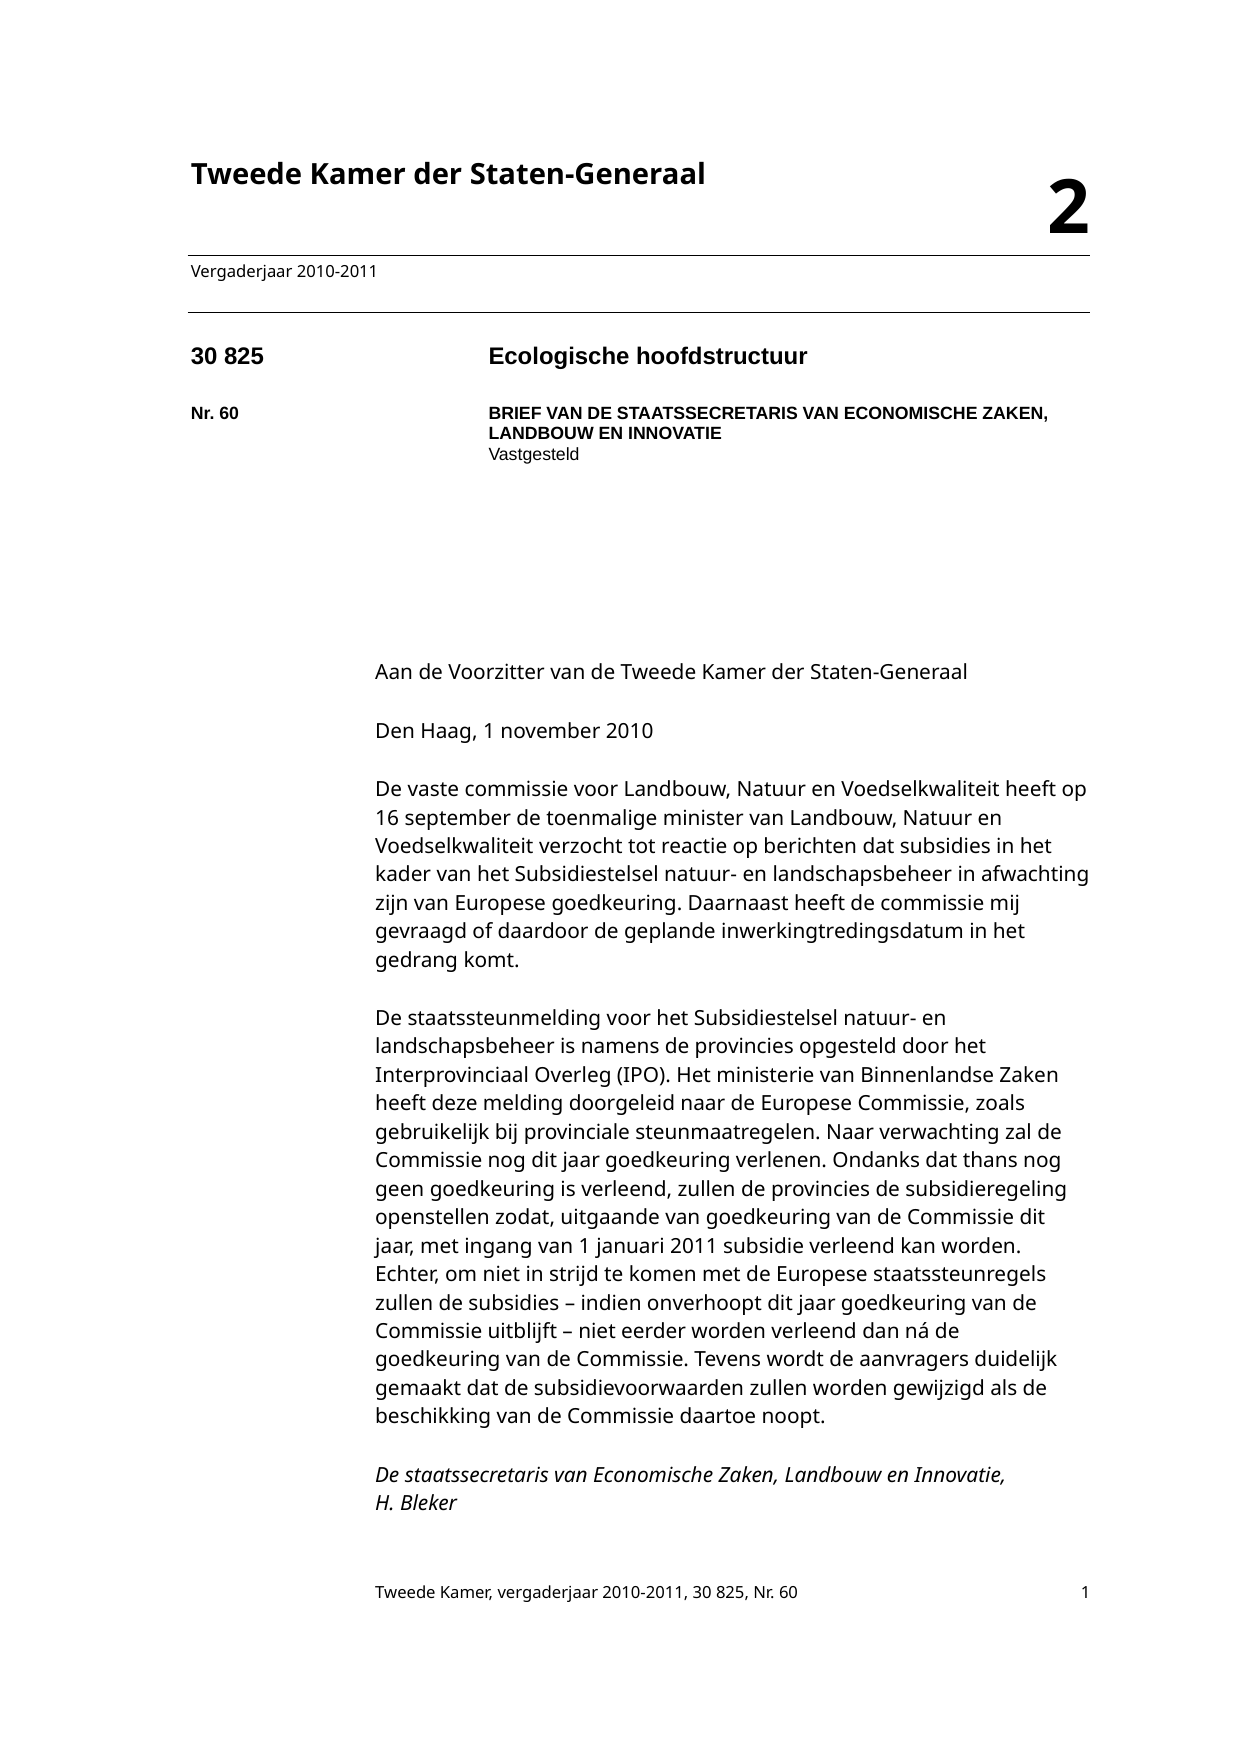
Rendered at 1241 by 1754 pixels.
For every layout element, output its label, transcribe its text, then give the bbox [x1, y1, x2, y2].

text De staatssecretaris van Economische Zaken, Landbouw en Innovatie, [375, 1460, 1090, 1488]
table_header Tweede Kamer der Staten-Generaal [188, 150, 909, 255]
table_cell BRIEF VAN DE STAATSSECRETARIS VAN ECONOMISCHE ZAKEN, LANDBOUW EN INNOVATIE Vastgesteld [485, 399, 1090, 539]
text Den Haag, 1 november 2010 [375, 716, 1090, 744]
text Aan de Voorzitter van de Tweede Kamer der Staten-Generaal [375, 657, 1090, 686]
text De vaste commissie voor Landbouw, Natuur en Voedselkwaliteit heeft op 16 september de toenmalige minister van Landbouw, Natuur en Voedselkwaliteit verzocht tot reactie op berichten dat subsidies in het kader van het Subsidiestelsel natuur- en landschapsbeheer in afwachting zijn van Europese goedkeuring. Daarnaast heeft de commissie mij gevraagd of daardoor de geplande inwerkingtredingsdatum in het gedrang komt. [375, 774, 1090, 973]
table_cell Ecologische hoofdstructuur [485, 339, 1090, 399]
text De staatssteunmelding voor het Subsidiestelsel natuur- en landschapsbeheer is namens de provincies opgesteld door het Interprovinciaal Overleg (IPO). Het ministerie van Binnenlandse Zaken heeft deze melding doorgeleid naar de Europese Commissie, zoals gebruikelijk bij provinciale steunmaatregelen. Naar verwachting zal de Commissie nog dit jaar goedkeuring verlenen. Ondanks dat thans nog geen goedkeuring is verleend, zullen de provincies de subsidieregeling openstellen zodat, uitgaande van goedkeuring van de Commissie dit jaar, met ingang van 1 januari 2011 subsidie verleend kan worden. Echter, om niet in strijd te komen met de Europese staatssteunregels zullen de subsidies – indien onverhoopt dit jaar goedkeuring van de Commissie uitblijft – niet eerder worden verleend dan ná de goedkeuring van de Commissie. Tevens wordt de aanvragers duidelijk gemaakt dat de subsidievoorwaarden zullen worden gewijzigd als de beschikking van de Commissie daartoe noopt. [375, 1003, 1090, 1430]
table_cell Nr. 60 [188, 399, 485, 539]
table_cell [188, 313, 485, 339]
text H. Bleker [375, 1488, 1090, 1517]
table_header 2 [910, 150, 1090, 255]
table_cell Vergaderjaar 2010-2011 [188, 256, 485, 312]
table_cell [485, 313, 1090, 339]
table_cell 30 825 [188, 339, 485, 399]
table_cell [485, 256, 1090, 312]
